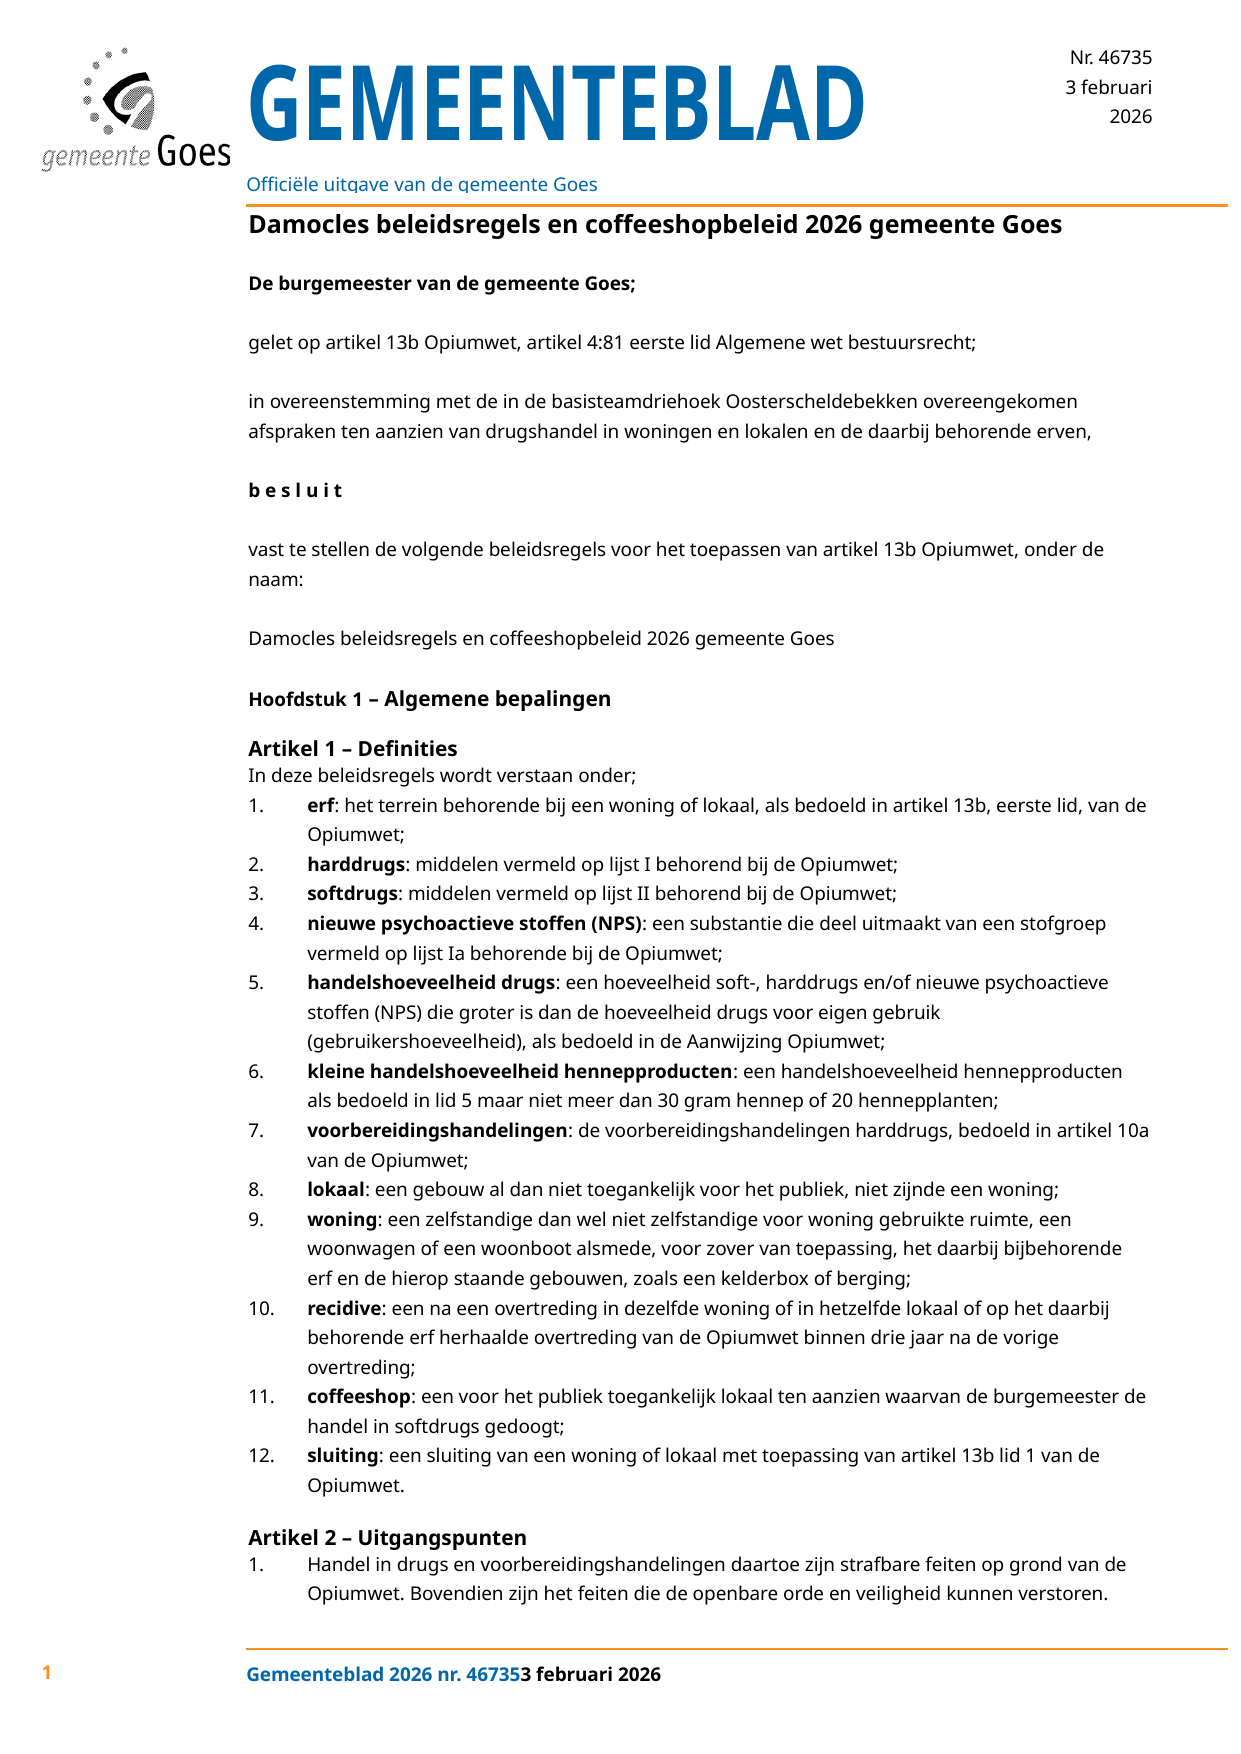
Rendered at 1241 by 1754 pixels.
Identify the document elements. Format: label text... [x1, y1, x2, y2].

list erf: het terrein behorende bij een woning of lokaal, als bedoeld in artikel 13b, eerste lid, van de Opiumwet; [248, 792, 1152, 847]
list voorbereidingshandelingen: de voorbereidingshandelingen harddrugs, bedoeld in artikel 10a van de Opiumwet; [248, 1117, 1152, 1172]
text De burgemeester van de gemeente Goes; [248, 270, 1152, 296]
list softdrugs: middelen vermeld op lijst II behorend bij de Opiumwet; [248, 881, 1152, 906]
text in overeenstemming met de in de basisteamdriehoek Oosterscheldebekken overeengekomen afspraken ten aanzien van drugshandel in woningen en lokalen en de daarbij behorende erven, [248, 389, 1152, 444]
list sluiting: een sluiting van een woning of lokaal met toepassing van artikel 13b lid 1 van de Opiumwet. [248, 1443, 1152, 1498]
text vast te stellen de volgende beleidsregels voor het toepassen van artikel 13b Opiumwet, onder de naam: [248, 537, 1152, 592]
list kleine handelshoeveelheid hennepproducten: een handelshoeveelheid hennepproducten als bedoeld in lid 5 maar niet meer dan 30 gram hennep of 20 hennepplanten; [248, 1058, 1152, 1113]
list lokaal: een gebouw al dan niet toegankelijk voor het publiek, niet zijnde een woning; [248, 1176, 1152, 1202]
list woning: een zelfstandige dan wel niet zelfstandige voor woning gebruikte ruimte, een woonwagen of een woonboot alsmede, voor zover van toepassing, het daarbij bijbehorende erf en de hierop staande gebouwen, zoals een kelderbox of berging; [248, 1206, 1152, 1291]
list Handel in drugs en voorbereidingshandelingen daartoe zijn strafbare feiten op grond van de Opiumwet. Bovendien zijn het feiten die de openbare orde en veiligheid kunnen verstoren. [248, 1551, 1152, 1606]
text gelet op artikel 13b Opiumwet, artikel 4:81 eerste lid Algemene wet bestuursrecht; [248, 329, 1152, 355]
list nieuwe psychoactieve stoffen (NPS): een substantie die deel uitmaakt van een stofgroep vermeld op lijst Ia behorende bij de Opiumwet; [248, 910, 1152, 965]
list handelshoeveelheid drugs: een hoeveelheid soft-, harddrugs en/of nieuwe psychoactieve stoffen (NPS) die groter is dan de hoeveelheid drugs voor eigen gebruik (gebruikershoeveelheid), als bedoeld in de Aanwijzing Opiumwet; [248, 969, 1152, 1054]
list recidive: een na een overtreding in dezelfde woning of in hetzelfde lokaal of op het daarbij behorende erf herhaalde overtreding van de Opiumwet binnen drie jaar na de vorige overtreding; [248, 1295, 1152, 1379]
text Artikel 2 – Uitgangspunten [248, 1523, 1152, 1551]
text b e s l u i t [248, 477, 1152, 503]
text In deze beleidsregels wordt verstaan onder; [248, 762, 1152, 788]
text Damocles beleidsregels en coffeeshopbeleid 2026 gemeente Goes [248, 207, 1152, 241]
text Damocles beleidsregels en coffeeshopbeleid 2026 gemeente Goes [248, 625, 1152, 651]
list coffeeshop: een voor het publiek toegankelijk lokaal ten aanzien waarvan de burgemeester de handel in softdrugs gedoogt; [248, 1383, 1152, 1439]
list harddrugs: middelen vermeld op lijst I behorend bij de Opiumwet; [248, 851, 1152, 877]
text Hoofdstuk 1 – Algemene bepalingen [248, 684, 1152, 713]
text Artikel 1 – Definities [248, 734, 1152, 762]
picture [41, 47, 231, 172]
